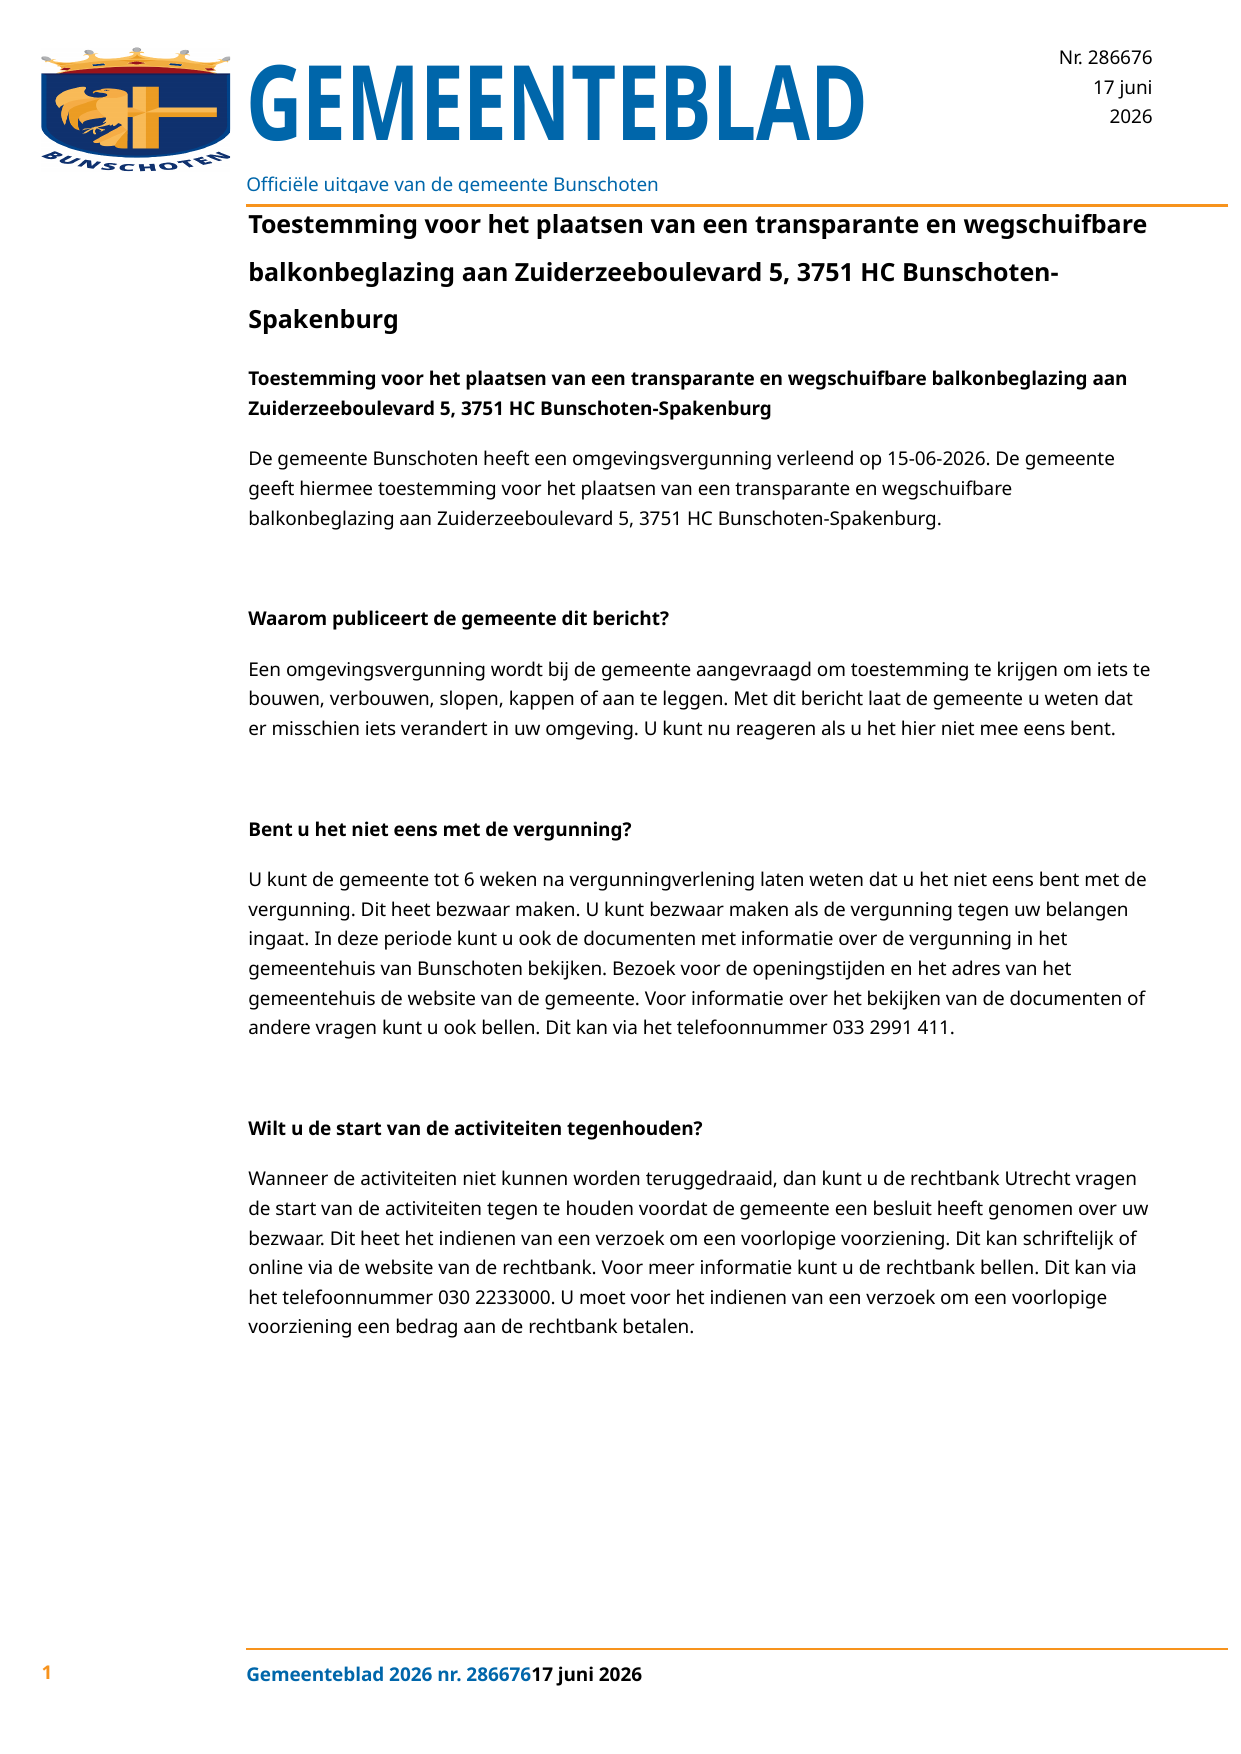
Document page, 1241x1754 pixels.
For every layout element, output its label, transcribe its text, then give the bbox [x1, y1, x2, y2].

text De gemeente Bunschoten heeft een omgevingsvergunning verleend op 15-06-2026. De gemeente geeft hiermee toestemming voor het plaatsen van een transparante en wegschuifbare balkonbeglazing aan Zuiderzeeboulevard 5, 3751 HC Bunschoten-Spakenburg. [248, 446, 1152, 530]
text Een omgevingsvergunning wordt bij de gemeente aangevraagd om toestemming te krijgen om iets te bouwen, verbouwen, slopen, kappen of aan te leggen. Met dit bericht laat de gemeente u weten dat er misschien iets verandert in uw omgeving. U kunt nu reageren als u het hier niet mee eens bent. [248, 656, 1152, 741]
text Toestemming voor het plaatsen van een transparante en wegschuifbare balkonbeglazing aan Zuiderzeeboulevard 5, 3751 HC Bunschoten-Spakenburg [248, 207, 1152, 336]
text Wanneer de activiteiten niet kunnen worden teruggedraaid, dan kunt u de rechtbank Utrecht vragen de start van de activiteiten tegen te houden voordat de gemeente een besluit heeft genomen over uw bezwaar. Dit heet het indienen van een verzoek om een voorlopige voorziening. Dit kan schriftelijk of online via de website van de rechtbank. Voor meer informatie kunt u de rechtbank bellen. Dit kan via het telefoonnummer 030 2233000. U moet voor het indienen van een verzoek om een voorlopige voorziening een bedrag aan de rechtbank betalen. [248, 1166, 1152, 1339]
text Waarom publiceert de gemeente dit bericht? [248, 606, 1152, 631]
text U kunt de gemeente tot 6 weken na vergunningverlening laten weten dat u het niet eens bent met de vergunning. Dit heet bezwaar maken. U kunt bezwaar maken als de vergunning tegen uw belangen ingaat. In deze periode kunt u ook de documenten met informatie over de vergunning in het gemeentehuis van Bunschoten bekijken. Bezoek voor de openingstijden en het adres van het gemeentehuis de website van de gemeente. Voor informatie over het bekijken van de documenten of andere vragen kunt u ook bellen. Dit kan via het telefoonnummer 033 2991 411. [248, 866, 1152, 1040]
picture [41, 47, 231, 172]
text Bent u het niet eens met de vergunning? [248, 816, 1152, 842]
text Toestemming voor het plaatsen van een transparante en wegschuifbare balkonbeglazing aan Zuiderzeeboulevard 5, 3751 HC Bunschoten-Spakenburg [248, 366, 1152, 421]
text Wilt u de start van de activiteiten tegenhouden? [248, 1115, 1152, 1141]
